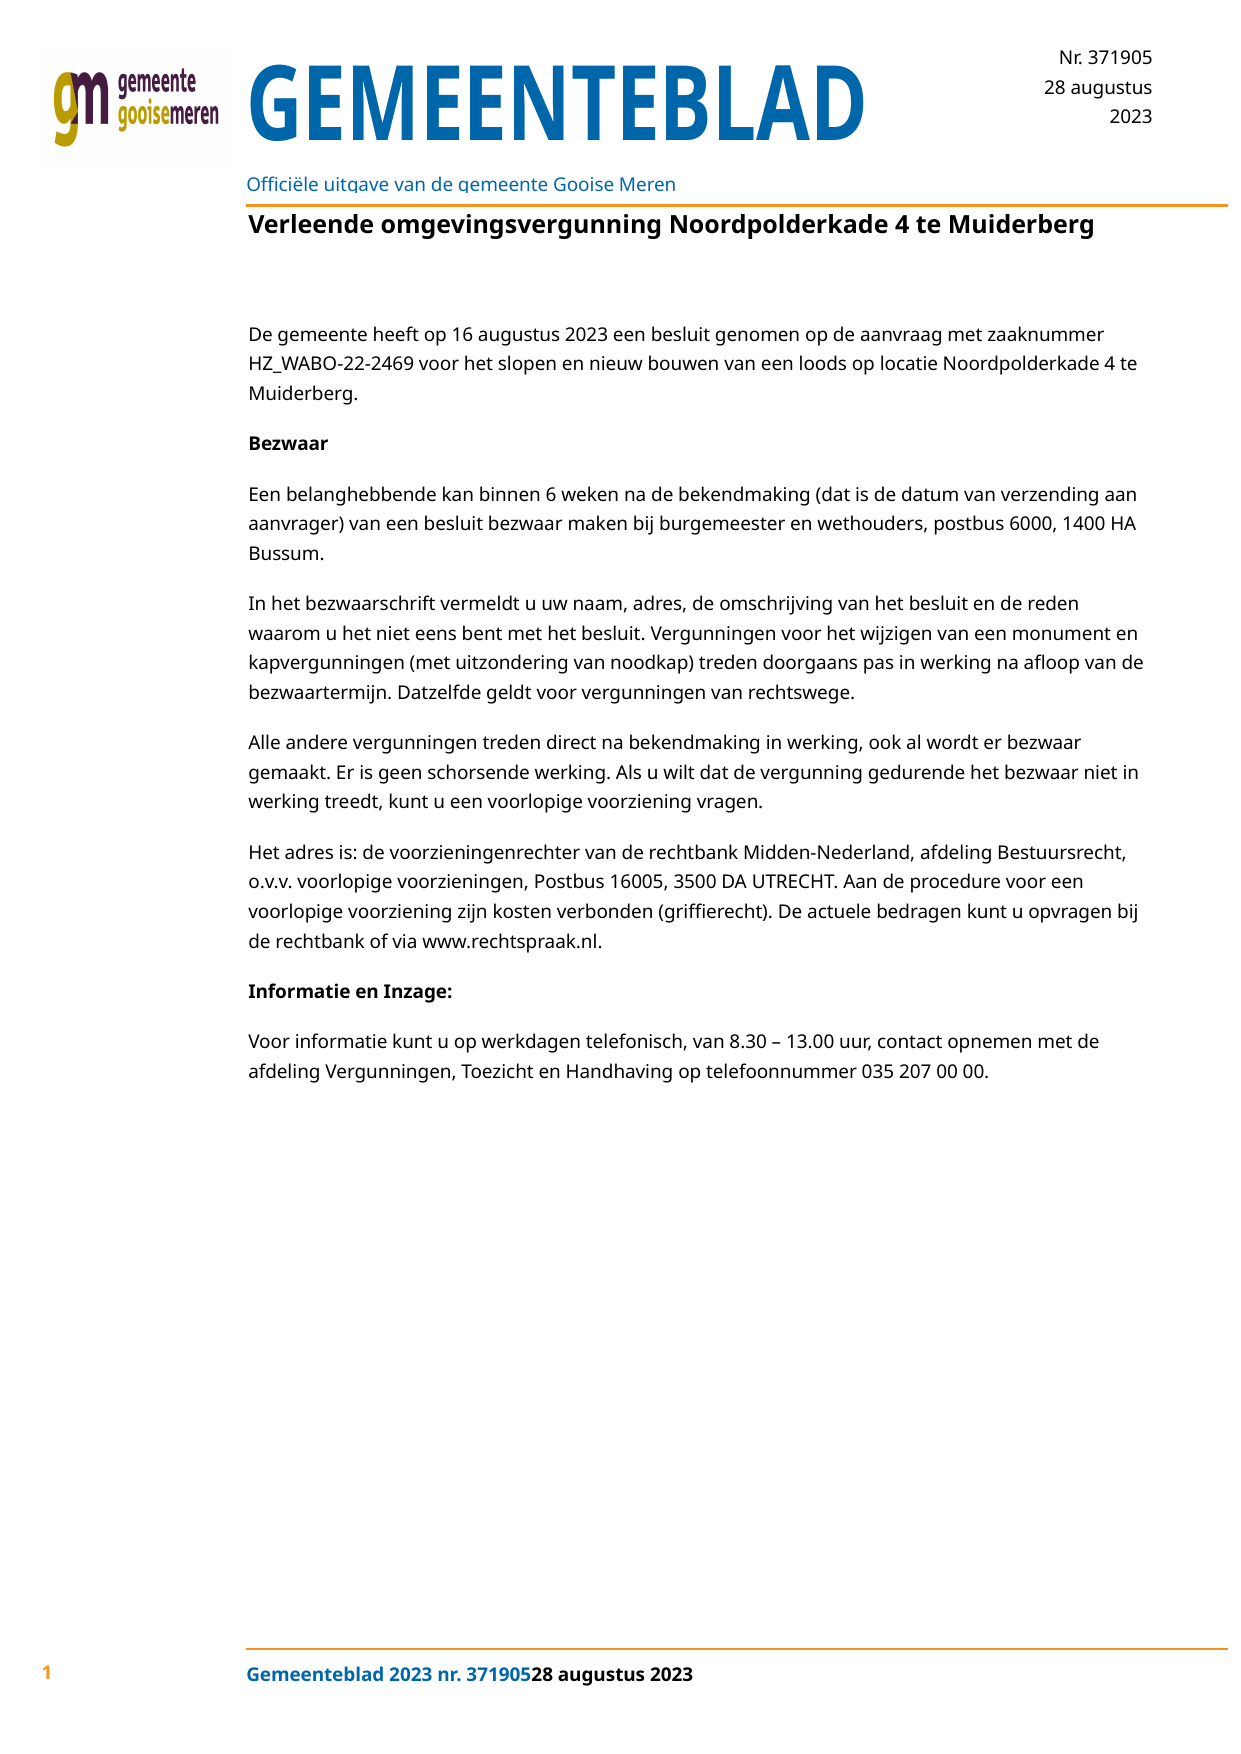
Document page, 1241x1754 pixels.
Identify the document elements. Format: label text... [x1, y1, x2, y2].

picture [41, 47, 231, 172]
text Een belanghebbende kan binnen 6 weken na de bekendmaking (dat is de datum van verzending aan aanvrager) van een besluit bezwaar maken bij burgemeester en wethouders, postbus 6000, 1400 HA Bussum. [248, 481, 1152, 566]
text Informatie en Inzage: [248, 978, 1152, 1004]
text Voor informatie kunt u op werkdagen telefonisch, van 8.30 – 13.00 uur, contact opnemen met de afdeling Vergunningen, Toezicht en Handhaving op telefoonnummer 035 207 00 00. [248, 1029, 1152, 1084]
text Alle andere vergunningen treden direct na bekendmaking in werking, ook al wordt er bezwaar gemaakt. Er is geen schorsende werking. Als u wilt dat de vergunning gedurende het bezwaar niet in werking treedt, kunt u een voorlopige voorziening vragen. [248, 729, 1152, 814]
text Verleende omgevingsvergunning Noordpolderkade 4 te Muiderberg [248, 207, 1152, 241]
text In het bezwaarschrift vermeldt u uw naam, adres, de omschrijving van het besluit en de reden waarom u het niet eens bent met het besluit. Vergunningen voor het wijzigen van een monument en kapvergunningen (met uitzondering van noodkap) treden doorgaans pas in werking na afloop van de bezwaartermijn. Datzelfde geldt voor vergunningen van rechtswege. [248, 590, 1152, 705]
text Bezwaar [248, 430, 1152, 456]
text De gemeente heeft op 16 augustus 2023 een besluit genomen op de aanvraag met zaaknummer HZ_WABO-22-2469 voor het slopen en nieuw bouwen van een loods op locatie Noordpolderkade 4 te Muiderberg. [248, 321, 1152, 406]
text Het adres is: de voorzieningenrechter van de rechtbank Midden-Nederland, afdeling Bestuursrecht, o.v.v. voorlopige voorzieningen, Postbus 16005, 3500 DA UTRECHT. Aan de procedure voor een voorlopige voorziening zijn kosten verbonden (griffierecht). De actuele bedragen kunt u opvragen bij de rechtbank of via www.rechtspraak.nl. [248, 839, 1152, 953]
